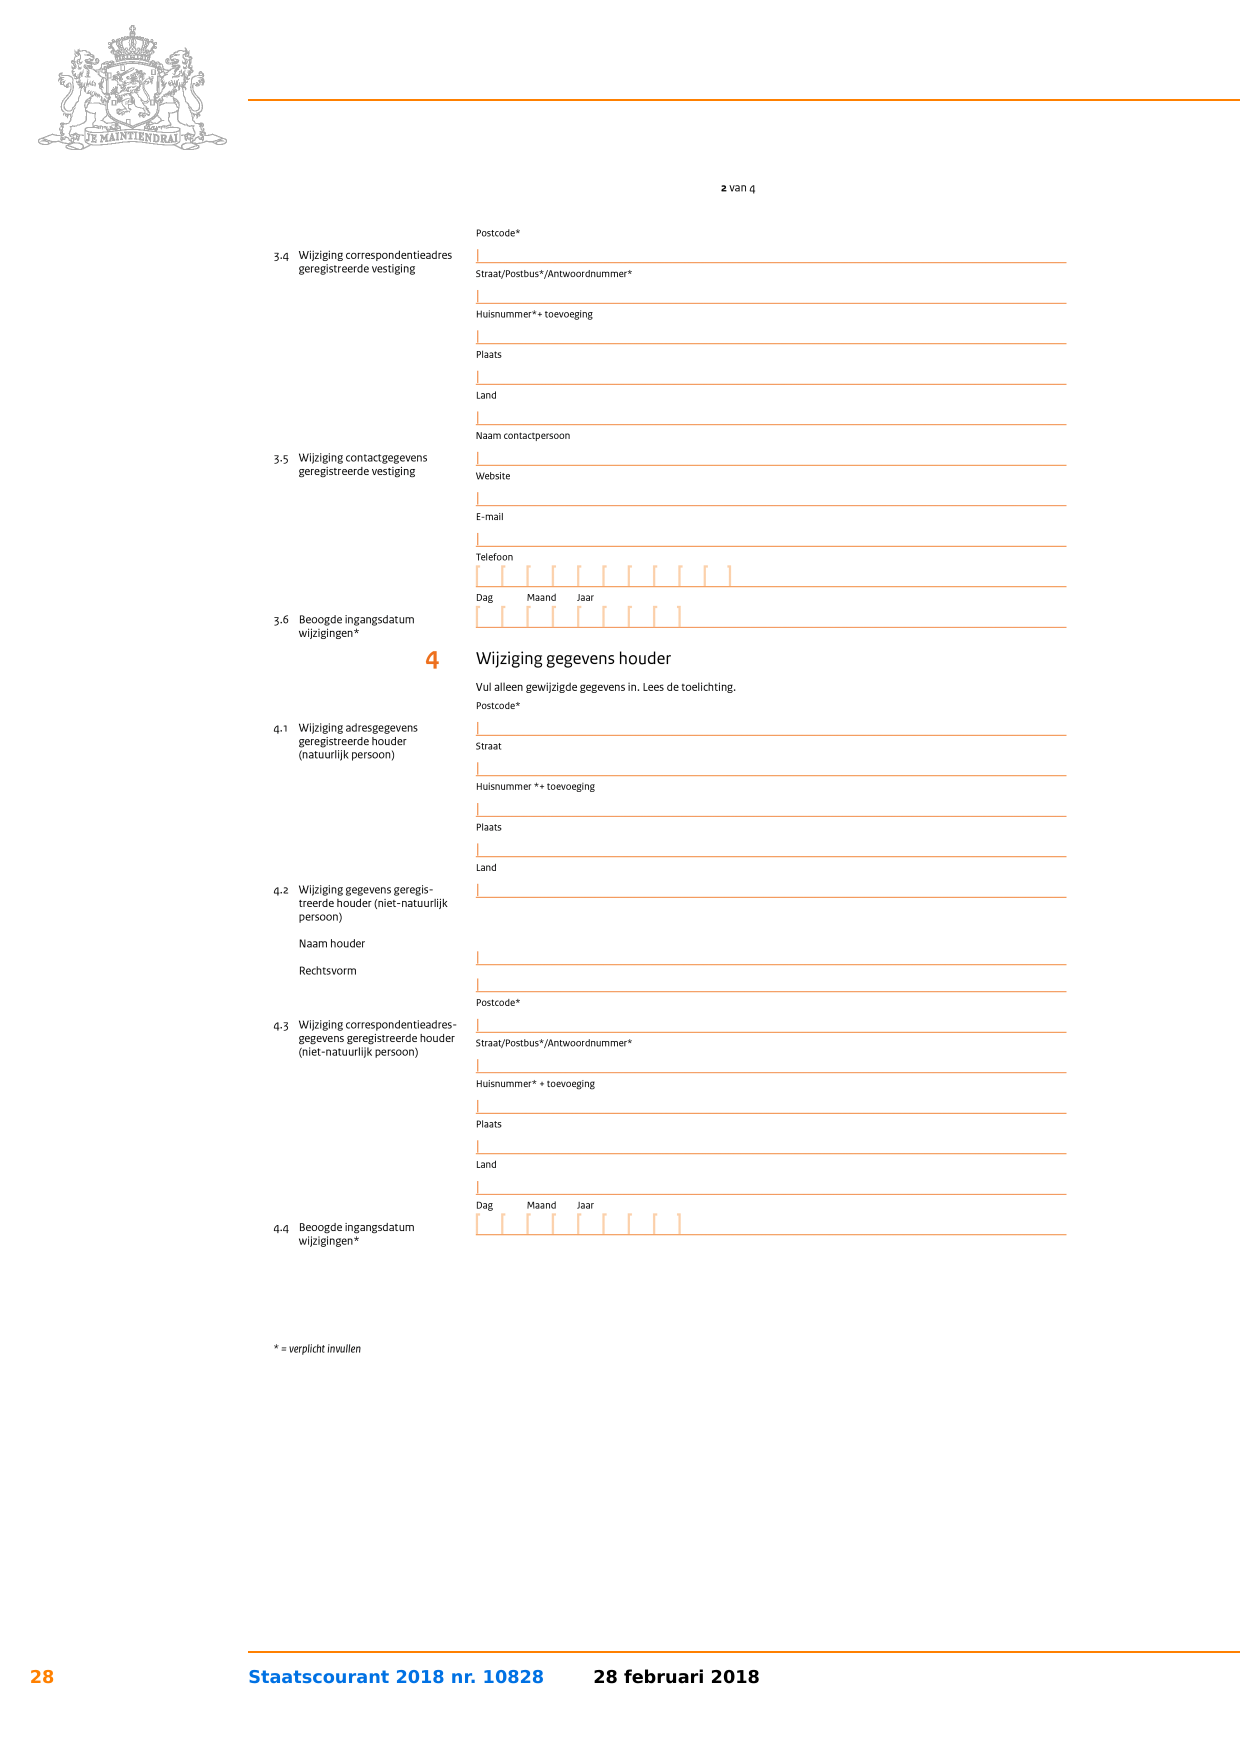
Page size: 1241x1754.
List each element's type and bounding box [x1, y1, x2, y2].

picture [38, 25, 227, 150]
picture [248, 151, 1134, 1404]
